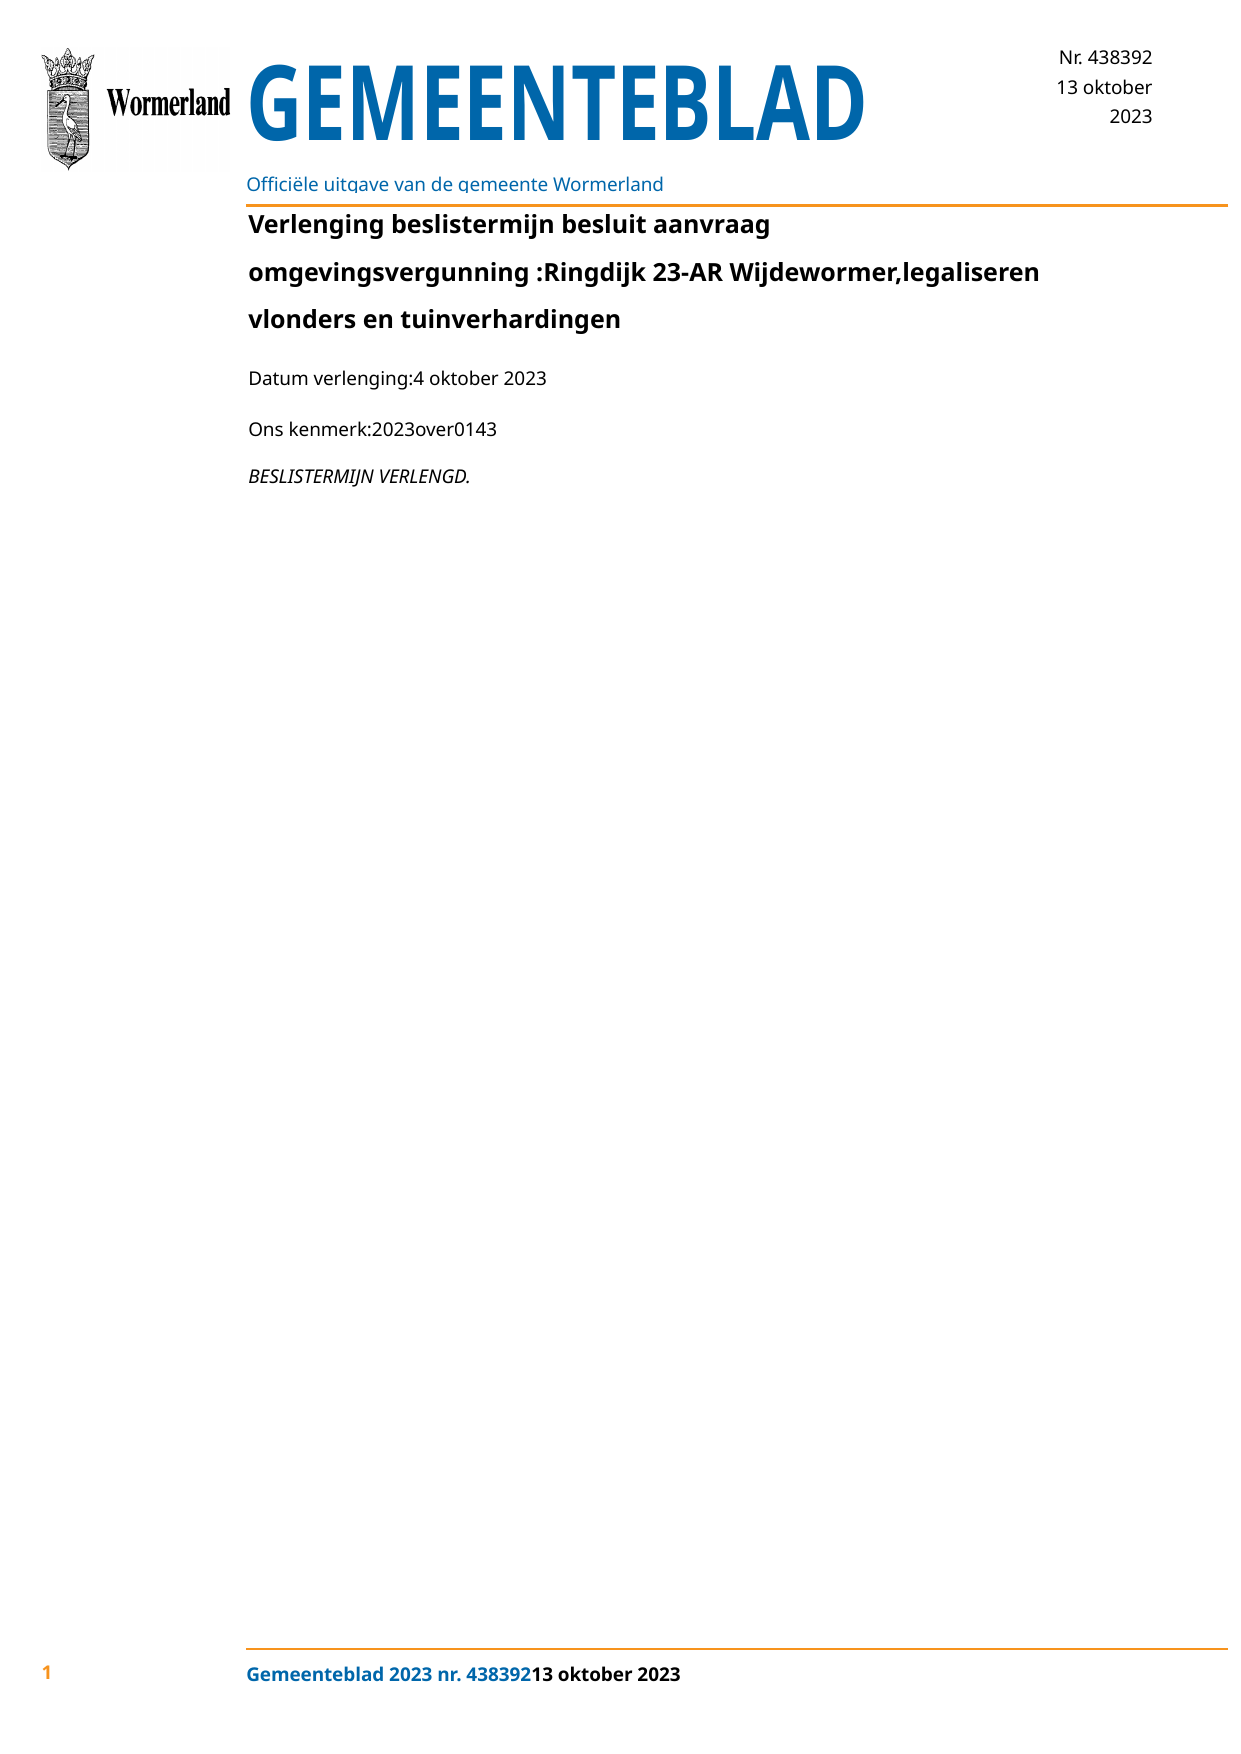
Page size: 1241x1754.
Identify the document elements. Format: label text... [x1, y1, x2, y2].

text Ons kenmerk:2023over0143 [248, 416, 1152, 442]
picture [41, 47, 231, 172]
text Datum verlenging:4 oktober 2023 [248, 366, 1152, 391]
text Verlenging beslistermijn besluit aanvraag omgevingsvergunning :Ringdijk 23-AR Wijdewormer,legaliseren vlonders en tuinverhardingen [248, 207, 1152, 336]
text BESLISTERMIJN VERLENGD. [248, 464, 1152, 489]
